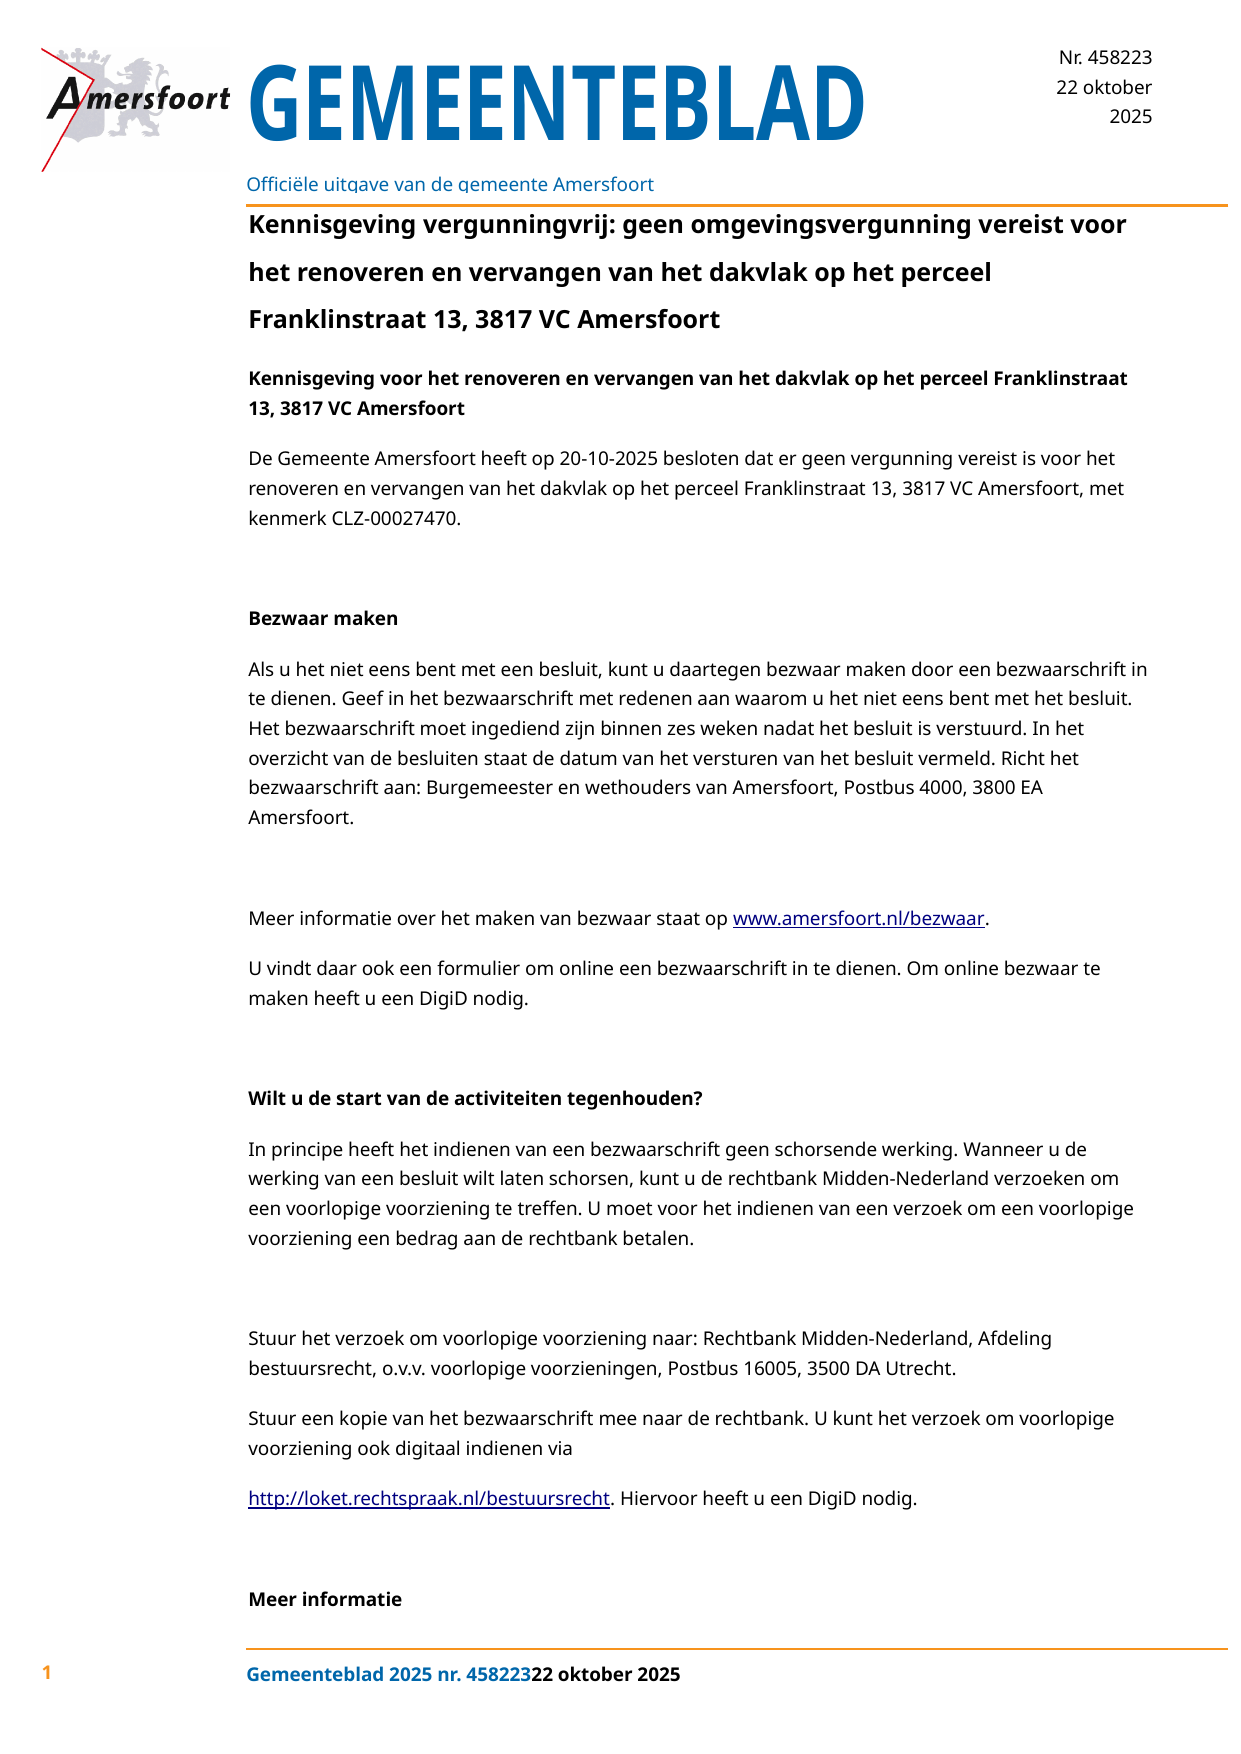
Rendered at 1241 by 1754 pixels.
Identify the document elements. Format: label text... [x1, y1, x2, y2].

text Stuur het verzoek om voorlopige voorziening naar: Rechtbank Midden-Nederland, Afdeling bestuursrecht, o.v.v. voorlopige voorzieningen, Postbus 16005, 3500 DA Utrecht. [248, 1326, 1152, 1381]
text http://loket.rechtspraak.nl/bestuursrecht. Hiervoor heeft u een DigiD nodig. [248, 1486, 1152, 1511]
text In principe heeft het indienen van een bezwaarschrift geen schorsende werking. Wanneer u de werking van een besluit wilt laten schorsen, kunt u de rechtbank Midden-Nederland verzoeken om een voorlopige voorziening te treffen. U moet voor het indienen van een verzoek om een voorlopige voorziening een bedrag aan de rechtbank betalen. [248, 1136, 1152, 1250]
text Wilt u de start van de activiteiten tegenhouden? [248, 1086, 1152, 1111]
text Kennisgeving voor het renoveren en vervangen van het dakvlak op het perceel Franklinstraat 13, 3817 VC Amersfoort [248, 366, 1152, 421]
text De Gemeente Amersfoort heeft op 20-10-2025 besloten dat er geen vergunning vereist is voor het renoveren en vervangen van het dakvlak op het perceel Franklinstraat 13, 3817 VC Amersfoort, met kenmerk CLZ-00027470. [248, 446, 1152, 530]
text U vindt daar ook een formulier om online een bezwaarschrift in te dienen. Om online bezwaar te maken heeft u een DigiD nodig. [248, 955, 1152, 1010]
picture [41, 47, 231, 172]
text Meer informatie over het maken van bezwaar staat op www.amersfoort.nl/bezwaar. [248, 905, 1152, 930]
text Kennisgeving vergunningvrij: geen omgevingsvergunning vereist voor het renoveren en vervangen van het dakvlak op het perceel Franklinstraat 13, 3817 VC Amersfoort [248, 207, 1152, 336]
text Meer informatie [248, 1586, 1152, 1612]
text Stuur een kopie van het bezwaarschrift mee naar de rechtbank. U kunt het verzoek om voorlopige voorziening ook digitaal indienen via [248, 1406, 1152, 1461]
text Als u het niet eens bent met een besluit, kunt u daartegen bezwaar maken door een bezwaarschrift in te dienen. Geef in het bezwaarschrift met redenen aan waarom u het niet eens bent met het besluit. Het bezwaarschrift moet ingediend zijn binnen zes weken nadat het besluit is verstuurd. In het overzicht van de besluiten staat de datum van het versturen van het besluit vermeld. Richt het bezwaarschrift aan: Burgemeester en wethouders van Amersfoort, Postbus 4000, 3800 EA Amersfoort. [248, 656, 1152, 829]
text Bezwaar maken [248, 606, 1152, 631]
